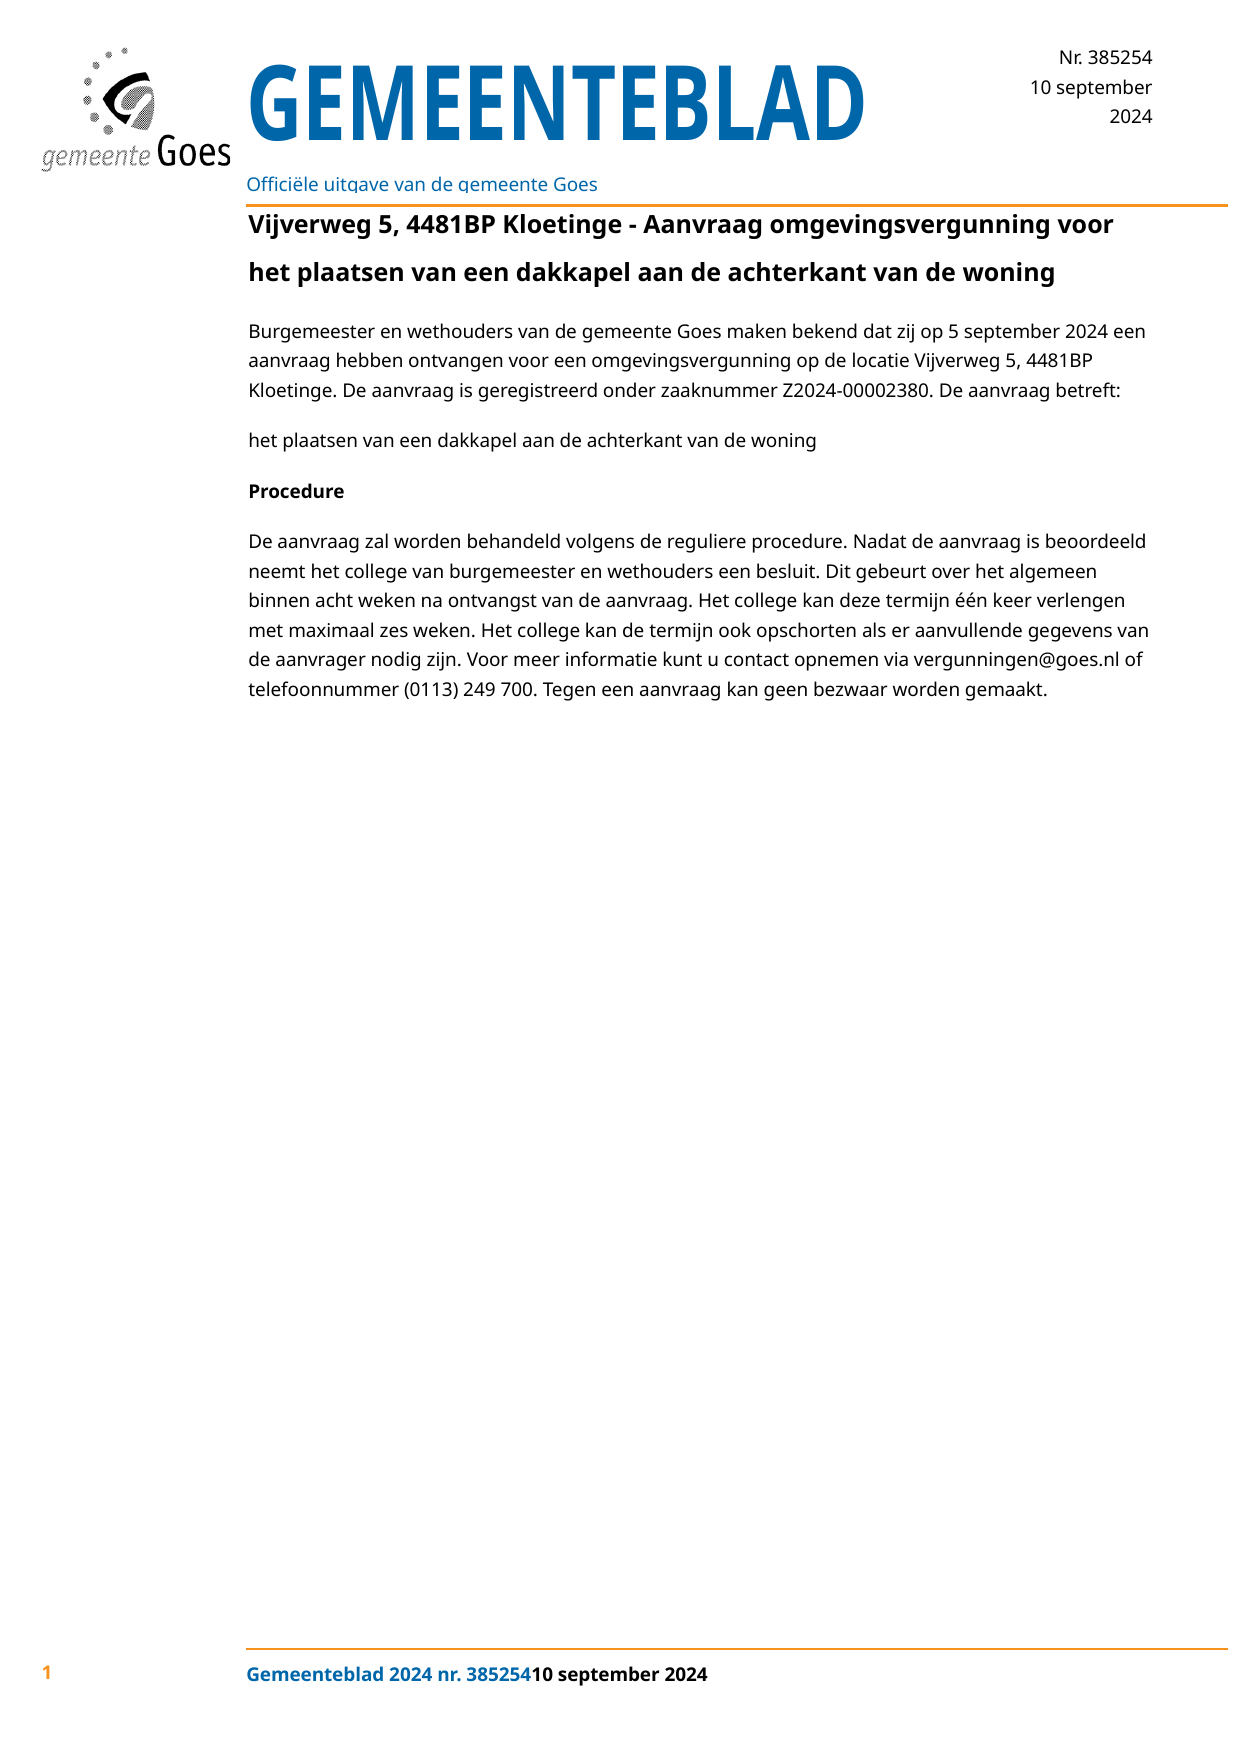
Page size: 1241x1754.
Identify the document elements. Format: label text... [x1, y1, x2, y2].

text Procedure [248, 478, 1152, 504]
text Vijverweg 5, 4481BP Kloetinge - Aanvraag omgevingsvergunning voor het plaatsen van een dakkapel aan de achterkant van de woning [248, 207, 1152, 288]
text het plaatsen van een dakkapel aan de achterkant van de woning [248, 427, 1152, 453]
text Burgemeester en wethouders van de gemeente Goes maken bekend dat zij op 5 september 2024 een aanvraag hebben ontvangen voor een omgevingsvergunning op de locatie Vijverweg 5, 4481BP Kloetinge. De aanvraag is geregistreerd onder zaaknummer Z2024-00002380. De aanvraag betreft: [248, 318, 1152, 403]
picture [41, 47, 231, 172]
text De aanvraag zal worden behandeld volgens de reguliere procedure. Nadat de aanvraag is beoordeeld neemt het college van burgemeester en wethouders een besluit. Dit gebeurt over het algemeen binnen acht weken na ontvangst van de aanvraag. Het college kan deze termijn één keer verlengen met maximaal zes weken. Het college kan de termijn ook opschorten als er aanvullende gegevens van de aanvrager nodig zijn. Voor meer informatie kunt u contact opnemen via vergunningen@goes.nl of telefoonnummer (0113) 249 700. Tegen een aanvraag kan geen bezwaar worden gemaakt. [248, 528, 1152, 702]
